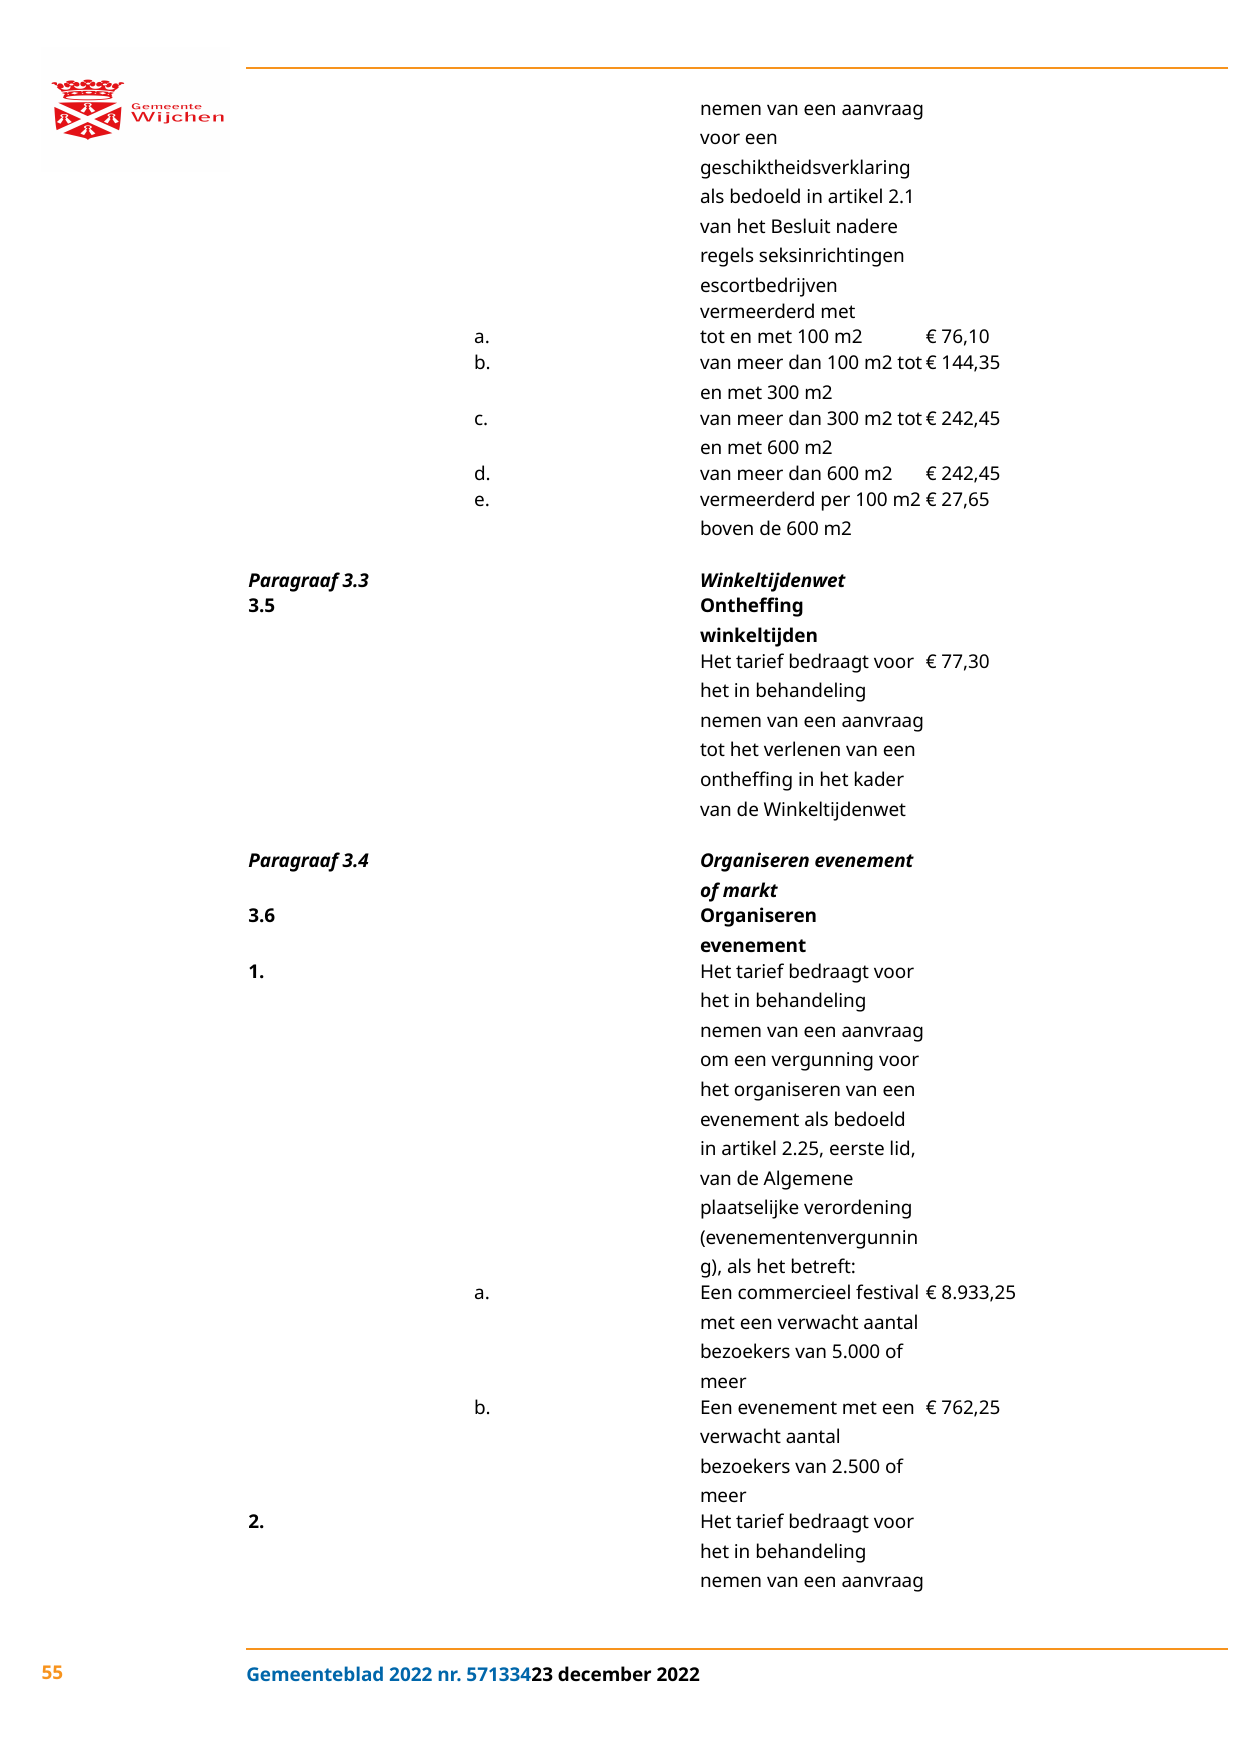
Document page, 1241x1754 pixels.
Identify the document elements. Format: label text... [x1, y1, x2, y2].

table_cell € 8.933,25 [926, 1280, 1152, 1394]
table_cell c. [474, 405, 700, 460]
table_cell 3.5 [248, 593, 474, 648]
table_cell [474, 903, 700, 958]
table_cell van meer dan 600 m2 [700, 460, 926, 486]
table_cell [926, 298, 1152, 324]
table_cell [700, 541, 926, 567]
table_cell vermeerderd per 100 m2 boven de 600 m2 [700, 486, 926, 541]
table_cell Een commercieel festival met een verwacht aantal bezoekers van 5.000 of meer [700, 1280, 926, 1394]
table_cell e. [474, 486, 700, 541]
table_cell [474, 648, 700, 822]
table_cell Een evenement met een verwacht aantal bezoekers van 2.500 of meer [700, 1394, 926, 1508]
table_cell tot en met 100 m2 [700, 324, 926, 349]
table_cell [926, 541, 1152, 567]
table_cell a. [474, 324, 700, 349]
table_cell b. [474, 350, 700, 405]
table_cell [474, 1509, 700, 1593]
table_cell Ontheffing winkeltijden [700, 593, 926, 648]
table_cell [474, 567, 700, 593]
table_cell € 242,45 [926, 460, 1152, 486]
table_cell [474, 847, 700, 903]
table_cell € 762,25 [926, 1394, 1152, 1508]
table_cell Het tarief bedraagt voor het in behandeling nemen van een aanvraag om een vergunning voor het organiseren van een evenement als bedoeld in artikel 2.25, eerste lid, van de Algemene plaatselijke verordening (evenementenvergunning), als het betreft: [700, 958, 926, 1279]
table_cell € 144,35 [926, 350, 1152, 405]
table_cell [700, 822, 926, 847]
table_cell [926, 958, 1152, 1279]
table_cell Winkeltijdenwet [700, 567, 926, 593]
table_cell [248, 405, 474, 460]
table_cell d. [474, 460, 700, 486]
table_cell nemen van een aanvraag voor een geschiktheidsverklaring als bedoeld in artikel 2.1 van het Besluit nadere regels seksinrichtingen escortbedrijven [700, 95, 926, 298]
table_cell a. [474, 1280, 700, 1394]
table_cell van meer dan 300 m2 tot en met 600 m2 [700, 405, 926, 460]
table_cell [474, 95, 700, 298]
table_cell [248, 822, 474, 847]
table_cell € 77,30 [926, 648, 1152, 822]
table_cell [248, 298, 474, 324]
table_cell [248, 350, 474, 405]
table_cell [926, 1509, 1152, 1593]
table_cell [926, 903, 1152, 958]
table_cell Het tarief bedraagt voor het in behandeling nemen van een aanvraag tot het verlenen van een ontheffing in het kader van de Winkeltijdenwet [700, 648, 926, 822]
table_cell 3.6 [248, 903, 474, 958]
picture [41, 47, 231, 172]
table_cell [926, 593, 1152, 648]
table_cell € 27,65 [926, 486, 1152, 541]
table_cell van meer dan 100 m2 tot en met 300 m2 [700, 350, 926, 405]
table_cell Organiseren evenement of markt [700, 847, 926, 903]
table_cell [926, 847, 1152, 903]
table_cell [248, 486, 474, 541]
table_cell [248, 541, 474, 567]
table_cell Paragraaf 3.3 [248, 567, 474, 593]
table_cell € 242,45 [926, 405, 1152, 460]
table_cell Het tarief bedraagt voor het in behandeling nemen van een aanvraag [700, 1509, 926, 1593]
table_cell € 76,10 [926, 324, 1152, 349]
table_cell 2. [248, 1509, 474, 1593]
table_cell [248, 95, 474, 298]
table_cell b. [474, 1394, 700, 1508]
table_cell [474, 298, 700, 324]
table_cell [926, 567, 1152, 593]
table_cell [248, 1394, 474, 1508]
table_cell [474, 593, 700, 648]
table_cell [474, 822, 700, 847]
table_cell Organiseren evenement [700, 903, 926, 958]
table_cell 1. [248, 958, 474, 1279]
table_cell [926, 95, 1152, 298]
table_cell [248, 1280, 474, 1394]
table_cell [248, 460, 474, 486]
table_cell Paragraaf 3.4 [248, 847, 474, 903]
table_cell [474, 958, 700, 1279]
table_cell [248, 324, 474, 349]
table_cell [926, 822, 1152, 847]
table_cell [474, 541, 700, 567]
table_cell [248, 648, 474, 822]
table_cell vermeerderd met [700, 298, 926, 324]
